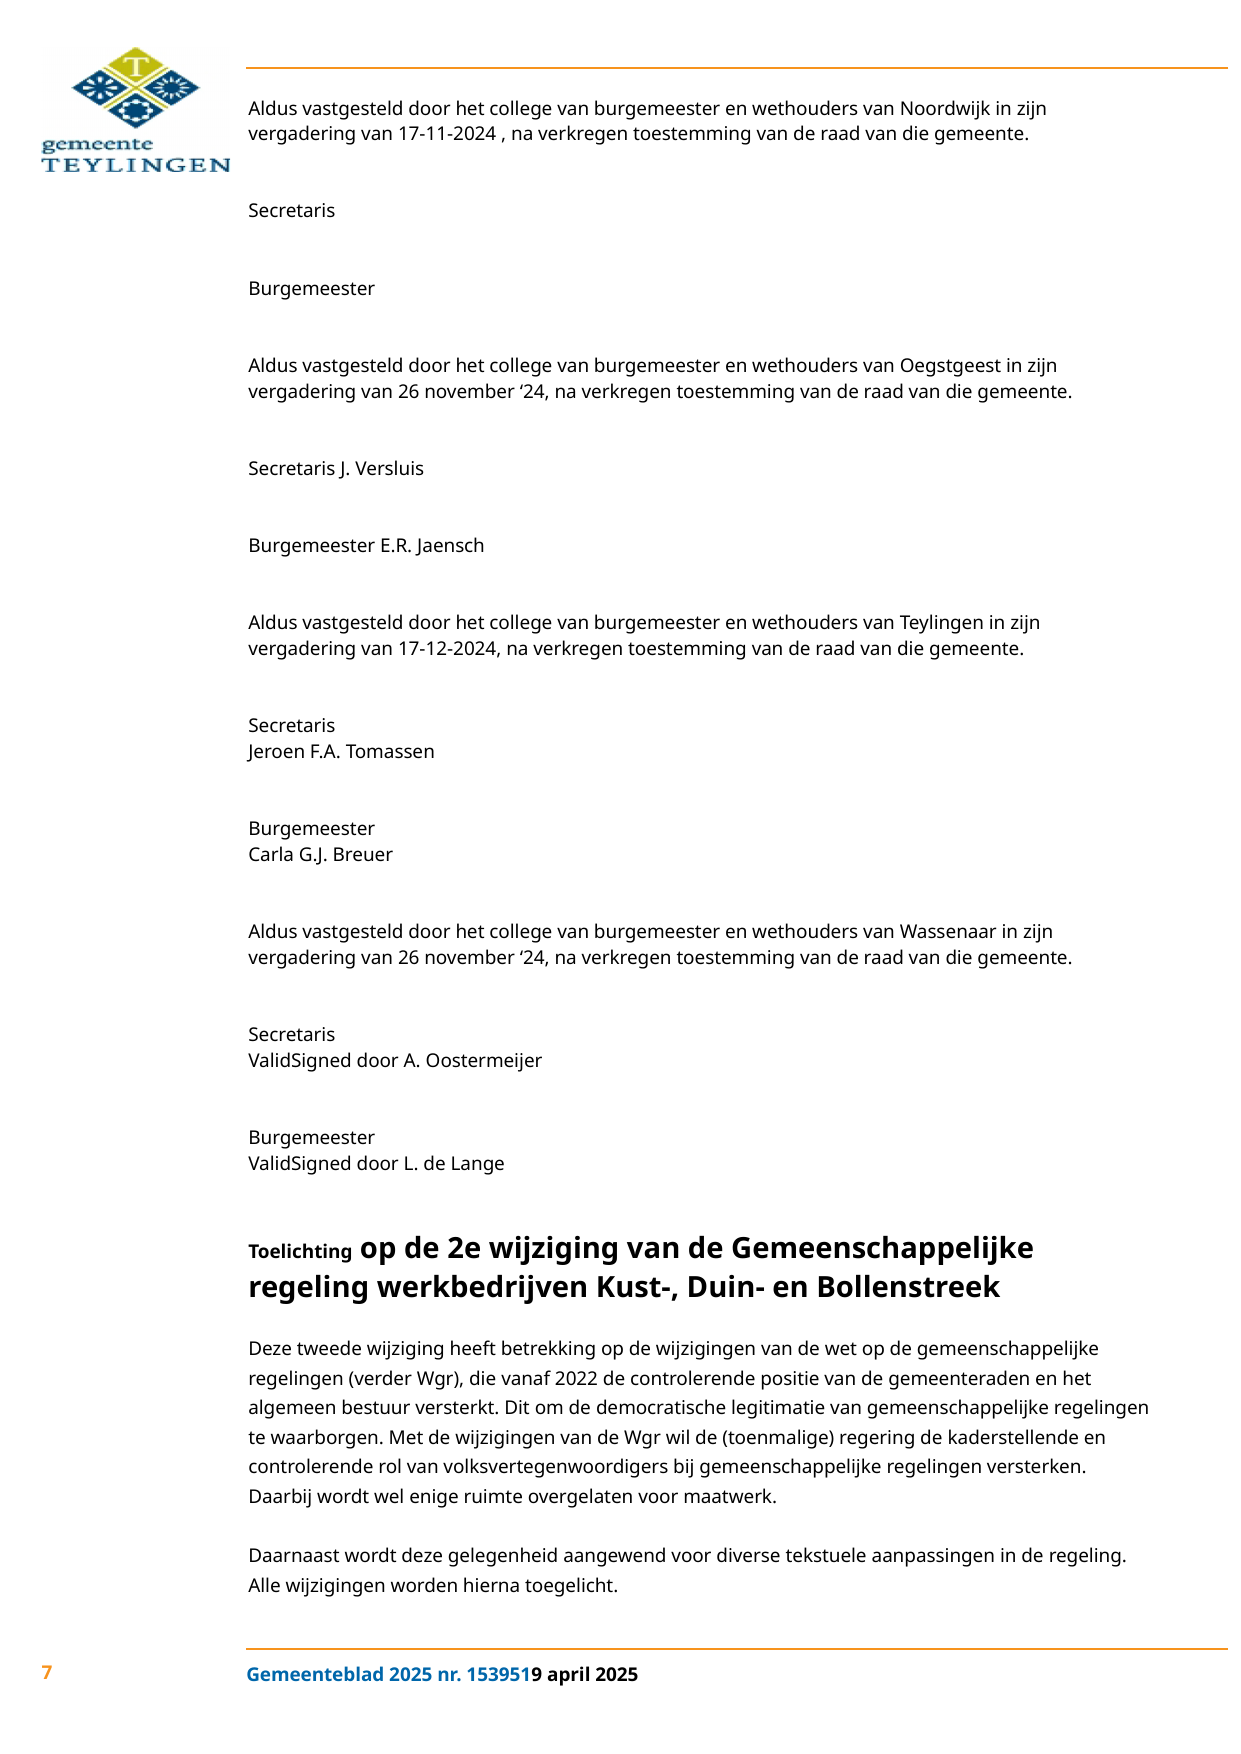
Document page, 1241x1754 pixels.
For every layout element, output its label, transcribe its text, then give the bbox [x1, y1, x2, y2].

text Secretaris [248, 712, 1152, 738]
text Aldus vastgesteld door het college van burgemeester en wethouders van Teylingen in zijn vergadering van 17-12-2024, na verkregen toestemming van de raad van die gemeente. [248, 609, 1152, 661]
text Carla G.J. Breuer [248, 841, 1152, 867]
text Secretaris [248, 198, 1152, 223]
text Burgemeester [248, 1124, 1152, 1150]
text Burgemeester E.R. Jaensch [248, 532, 1152, 558]
text Aldus vastgesteld door het college van burgemeester en wethouders van Wassenaar in zijn vergadering van 26 november ‘24, na verkregen toestemming van de raad van die gemeente. [248, 918, 1152, 969]
text Burgemeester [248, 815, 1152, 841]
text Secretaris J. Versluis [248, 455, 1152, 481]
text Jeroen F.A. Tomassen [248, 738, 1152, 764]
text Daarnaast wordt deze gelegenheid aangewend voor diverse tekstuele aanpassingen in de regeling. Alle wijzigingen worden hierna toegelicht. [248, 1542, 1152, 1598]
text ValidSigned door A. Oostermeijer [248, 1047, 1152, 1072]
picture [41, 47, 231, 172]
text Aldus vastgesteld door het college van burgemeester en wethouders van Noordwijk in zijn vergadering van 17-11-2024 , na verkregen toestemming van de raad van die gemeente. [248, 95, 1152, 146]
text Toelichting op de 2e wijziging van de Gemeenschappelijke regeling werkbedrijven Kust-, Duin- en Bollenstreek [248, 1227, 1152, 1306]
text Deze tweede wijziging heeft betrekking op de wijzigingen van de wet op de gemeenschappelijke regelingen (verder Wgr), die vanaf 2022 de controlerende positie van de gemeenteraden en het algemeen bestuur versterkt. Dit om de democratische legitimatie van gemeenschappelijke regelingen te waarborgen. Met de wijzigingen van de Wgr wil de (toenmalige) regering de kaderstellende en controlerende rol van volksvertegenwoordigers bij gemeenschappelijke regelingen versterken. Daarbij wordt wel enige ruimte overgelaten voor maatwerk. [248, 1335, 1152, 1509]
text Burgemeester [248, 275, 1152, 301]
text Secretaris [248, 1021, 1152, 1047]
text Aldus vastgesteld door het college van burgemeester en wethouders van Oegstgeest in zijn vergadering van 26 november ‘24, na verkregen toestemming van de raad van die gemeente. [248, 352, 1152, 403]
text ValidSigned door L. de Lange [248, 1150, 1152, 1175]
